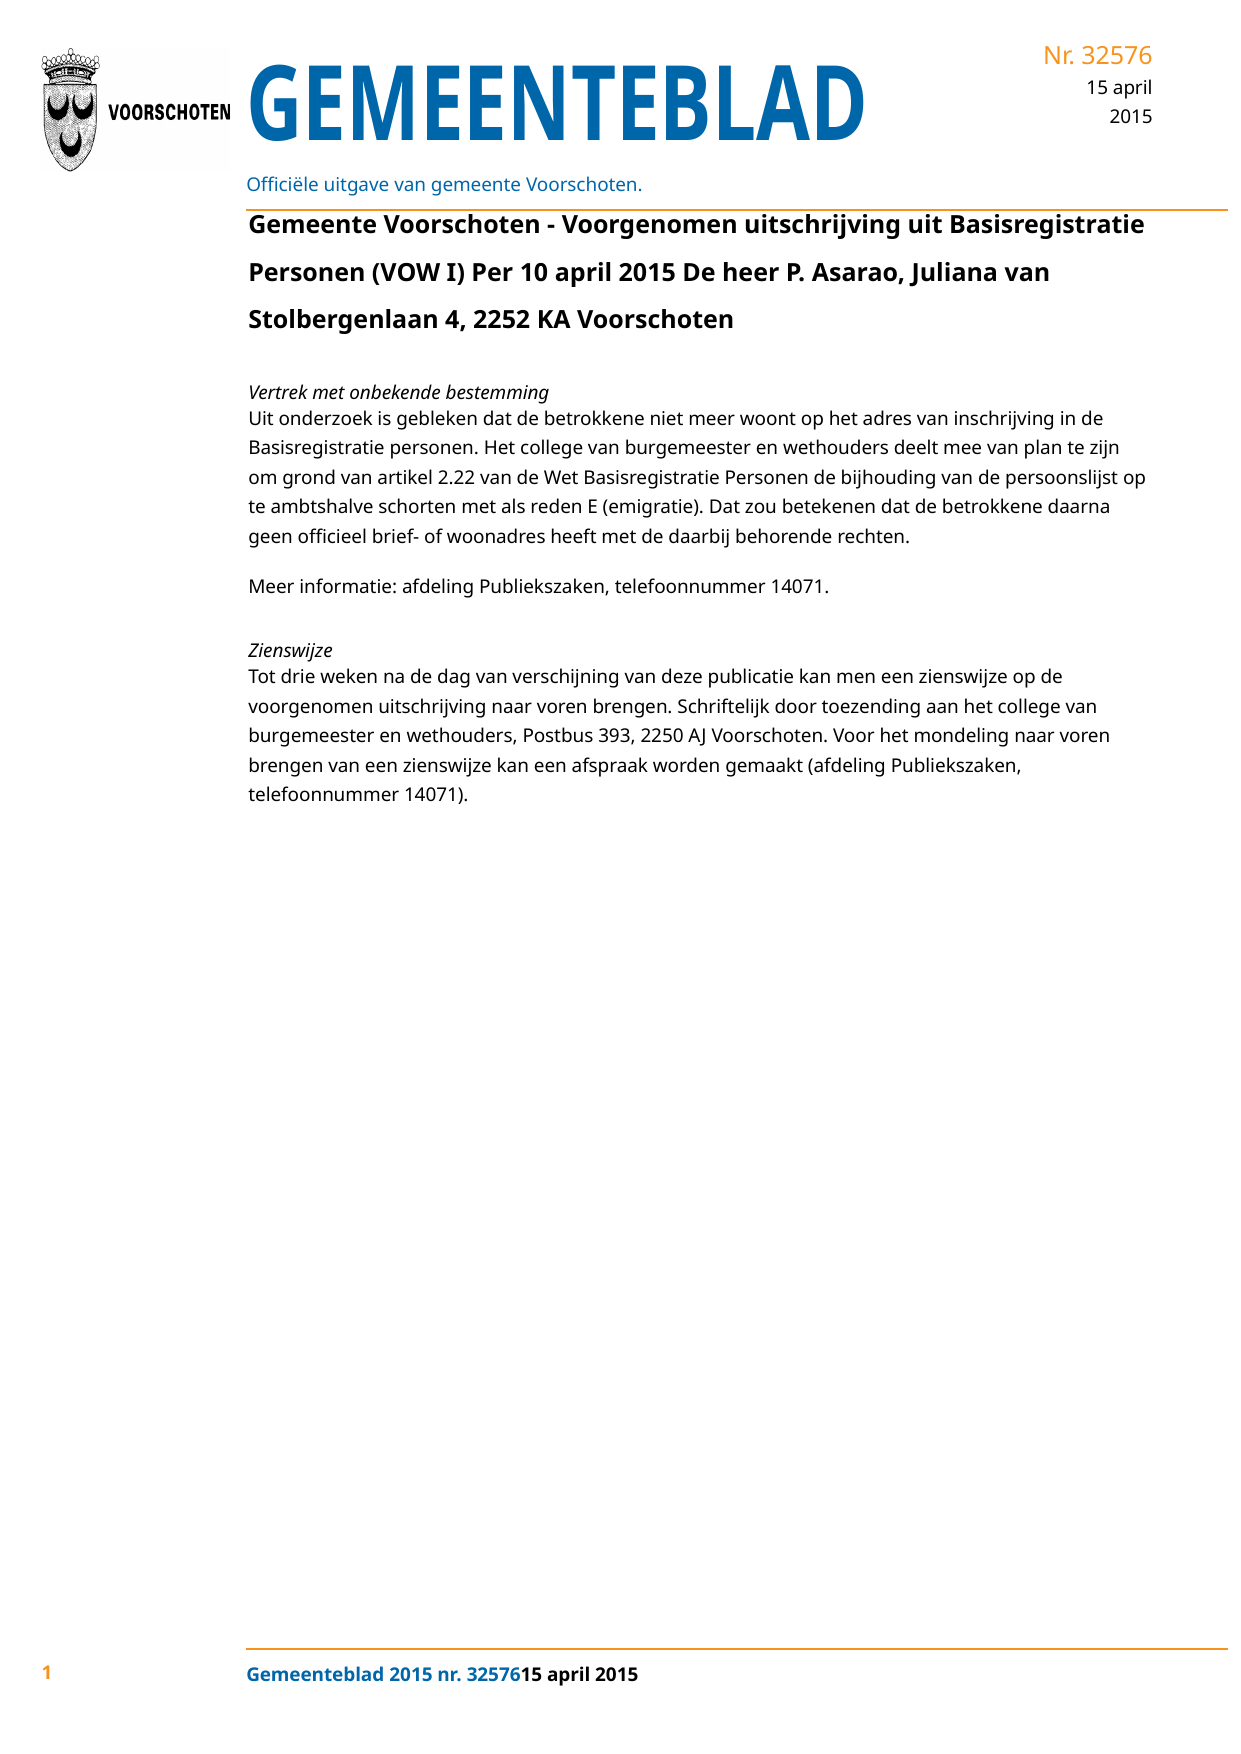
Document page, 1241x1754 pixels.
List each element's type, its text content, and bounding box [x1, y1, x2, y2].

text Meer informatie: afdeling Publiekszaken, telefoonnummer 14071. [248, 573, 1152, 599]
text Vertrek met onbekende bestemming [248, 379, 1152, 405]
text Zienswijze [248, 637, 1152, 663]
text Gemeente Voorschoten - Voorgenomen uitschrijving uit Basisregistratie Personen (VOW I) Per 10 april 2015 De heer P. Asarao, Juliana van Stolbergenlaan 4, 2252 KA Voorschoten [248, 211, 1152, 336]
text Tot drie weken na de dag van verschijning van deze publicatie kan men een zienswijze op de voorgenomen uitschrijving naar voren brengen. Schriftelijk door toezending aan het college van burgemeester en wethouders, Postbus 393, 2250 AJ Voorschoten. Voor het mondeling naar voren brengen van een zienswijze kan een afspraak worden gemaakt (afdeling Publiekszaken, telefoonnummer 14071). [248, 663, 1152, 807]
text Uit onderzoek is gebleken dat de betrokkene niet meer woont op het adres van inschrijving in de Basisregistratie personen. Het college van burgemeester en wethouders deelt mee van plan te zijn om grond van artikel 2.22 van de Wet Basisregistratie Personen de bijhouding van de persoonslijst op te ambtshalve schorten met als reden E (emigratie). Dat zou betekenen dat de betrokkene daarna geen officieel brief- of woonadres heeft met de daarbij behorende rechten. [248, 405, 1152, 549]
picture [41, 47, 231, 172]
